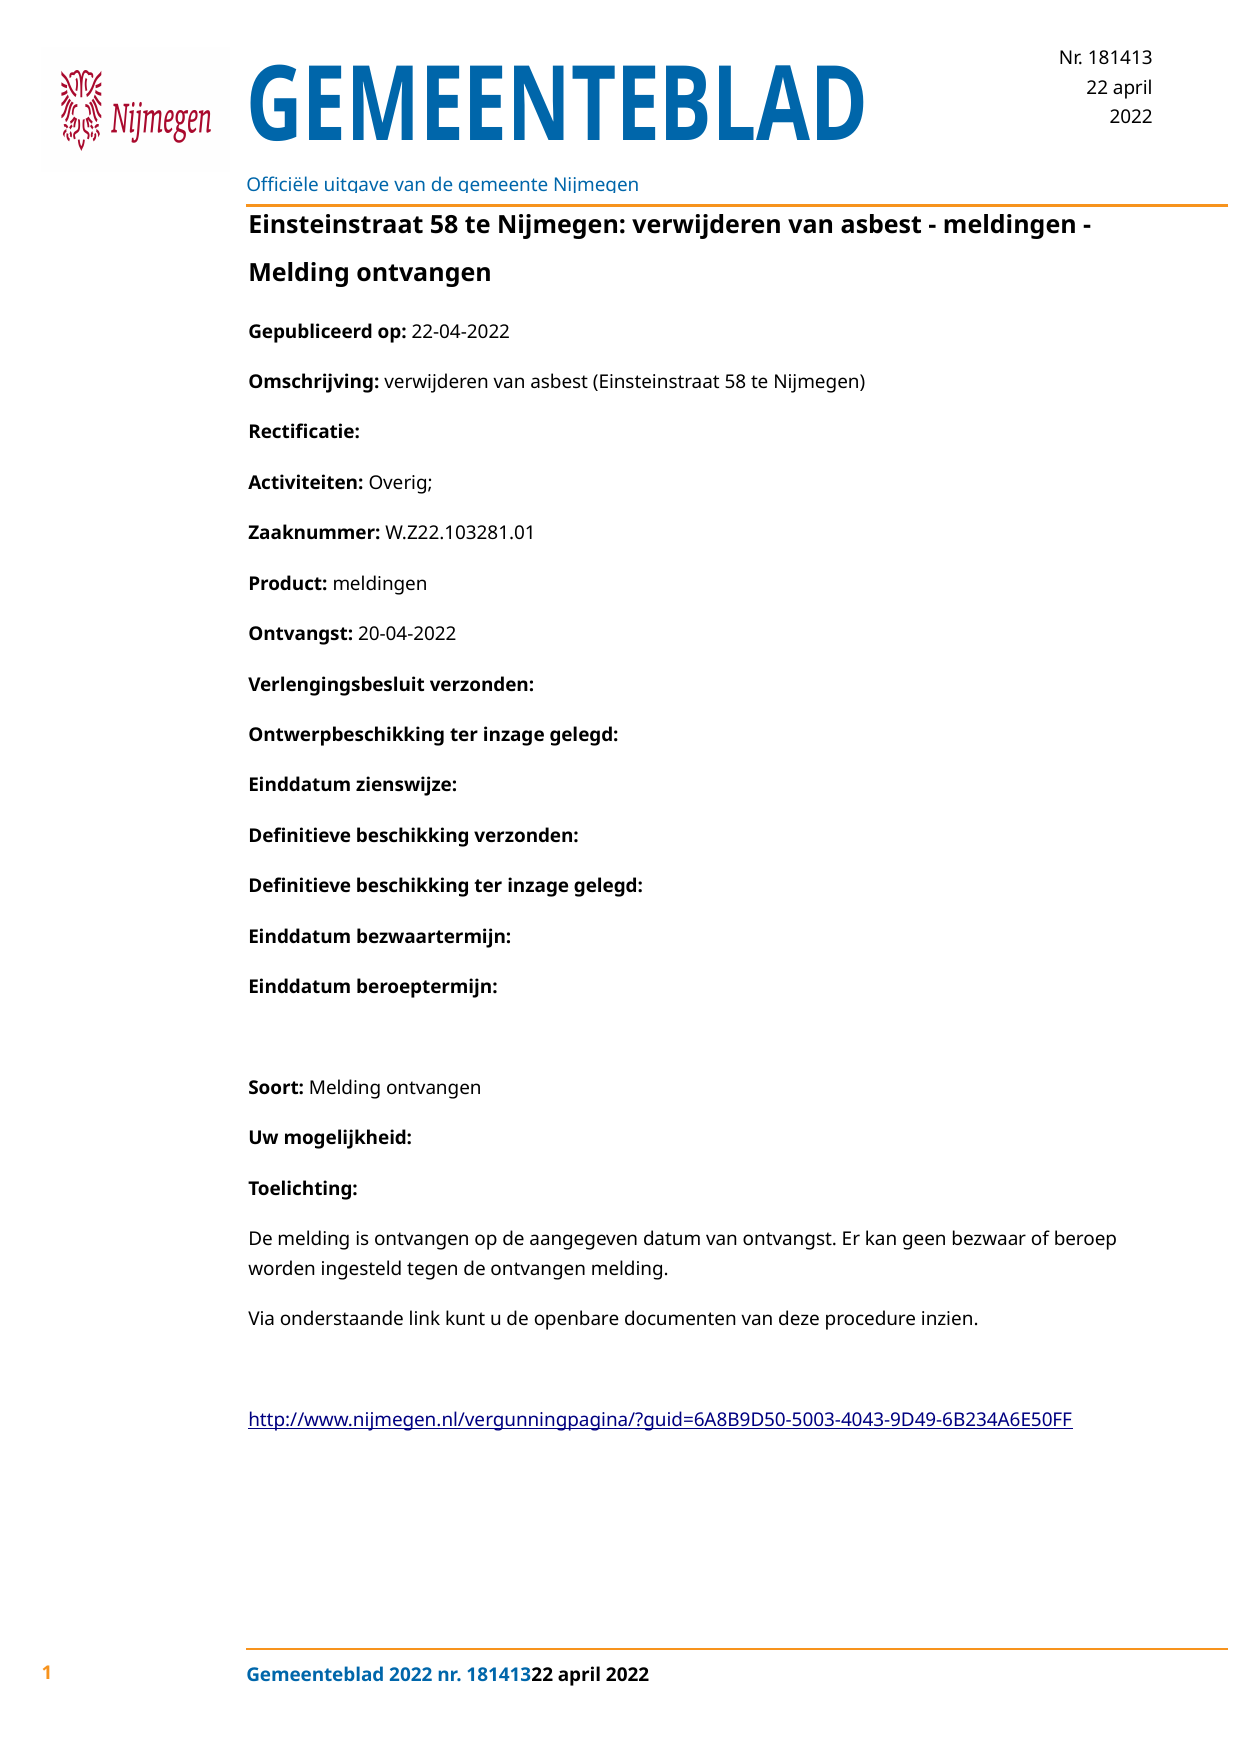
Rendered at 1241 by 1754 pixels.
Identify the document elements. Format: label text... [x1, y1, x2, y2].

text Einsteinstraat 58 te Nijmegen: verwijderen van asbest - meldingen - Melding ontvangen [248, 207, 1152, 288]
text Einddatum bezwaartermijn: [248, 923, 1152, 949]
text Via onderstaande link kunt u de openbare documenten van deze procedure inzien. [248, 1305, 1152, 1331]
text Activiteiten: Overig; [248, 469, 1152, 495]
text Gepubliceerd op: 22-04-2022 [248, 318, 1152, 344]
text Toelichting: [248, 1175, 1152, 1201]
text Ontwerpbeschikking ter inzage gelegd: [248, 721, 1152, 747]
text http://www.nijmegen.nl/vergunningpagina/?guid=6A8B9D50-5003-4043-9D49-6B234A6E50FF [248, 1406, 1152, 1432]
text Einddatum beroeptermijn: [248, 973, 1152, 999]
text Ontvangst: 20-04-2022 [248, 620, 1152, 646]
text De melding is ontvangen op de aangegeven datum van ontvangst. Er kan geen bezwaar of beroep worden ingesteld tegen de ontvangen melding. [248, 1225, 1152, 1281]
text Definitieve beschikking verzonden: [248, 822, 1152, 848]
picture [41, 47, 231, 172]
text Product: meldingen [248, 570, 1152, 596]
text Verlengingsbesluit verzonden: [248, 671, 1152, 697]
text Soort: Melding ontvangen [248, 1074, 1152, 1100]
text Zaaknummer: W.Z22.103281.01 [248, 519, 1152, 545]
text Rectificatie: [248, 419, 1152, 444]
text Definitieve beschikking ter inzage gelegd: [248, 872, 1152, 898]
text Einddatum zienswijze: [248, 772, 1152, 797]
text Omschrijving: verwijderen van asbest (Einsteinstraat 58 te Nijmegen) [248, 368, 1152, 394]
text Uw mogelijkheid: [248, 1124, 1152, 1150]
